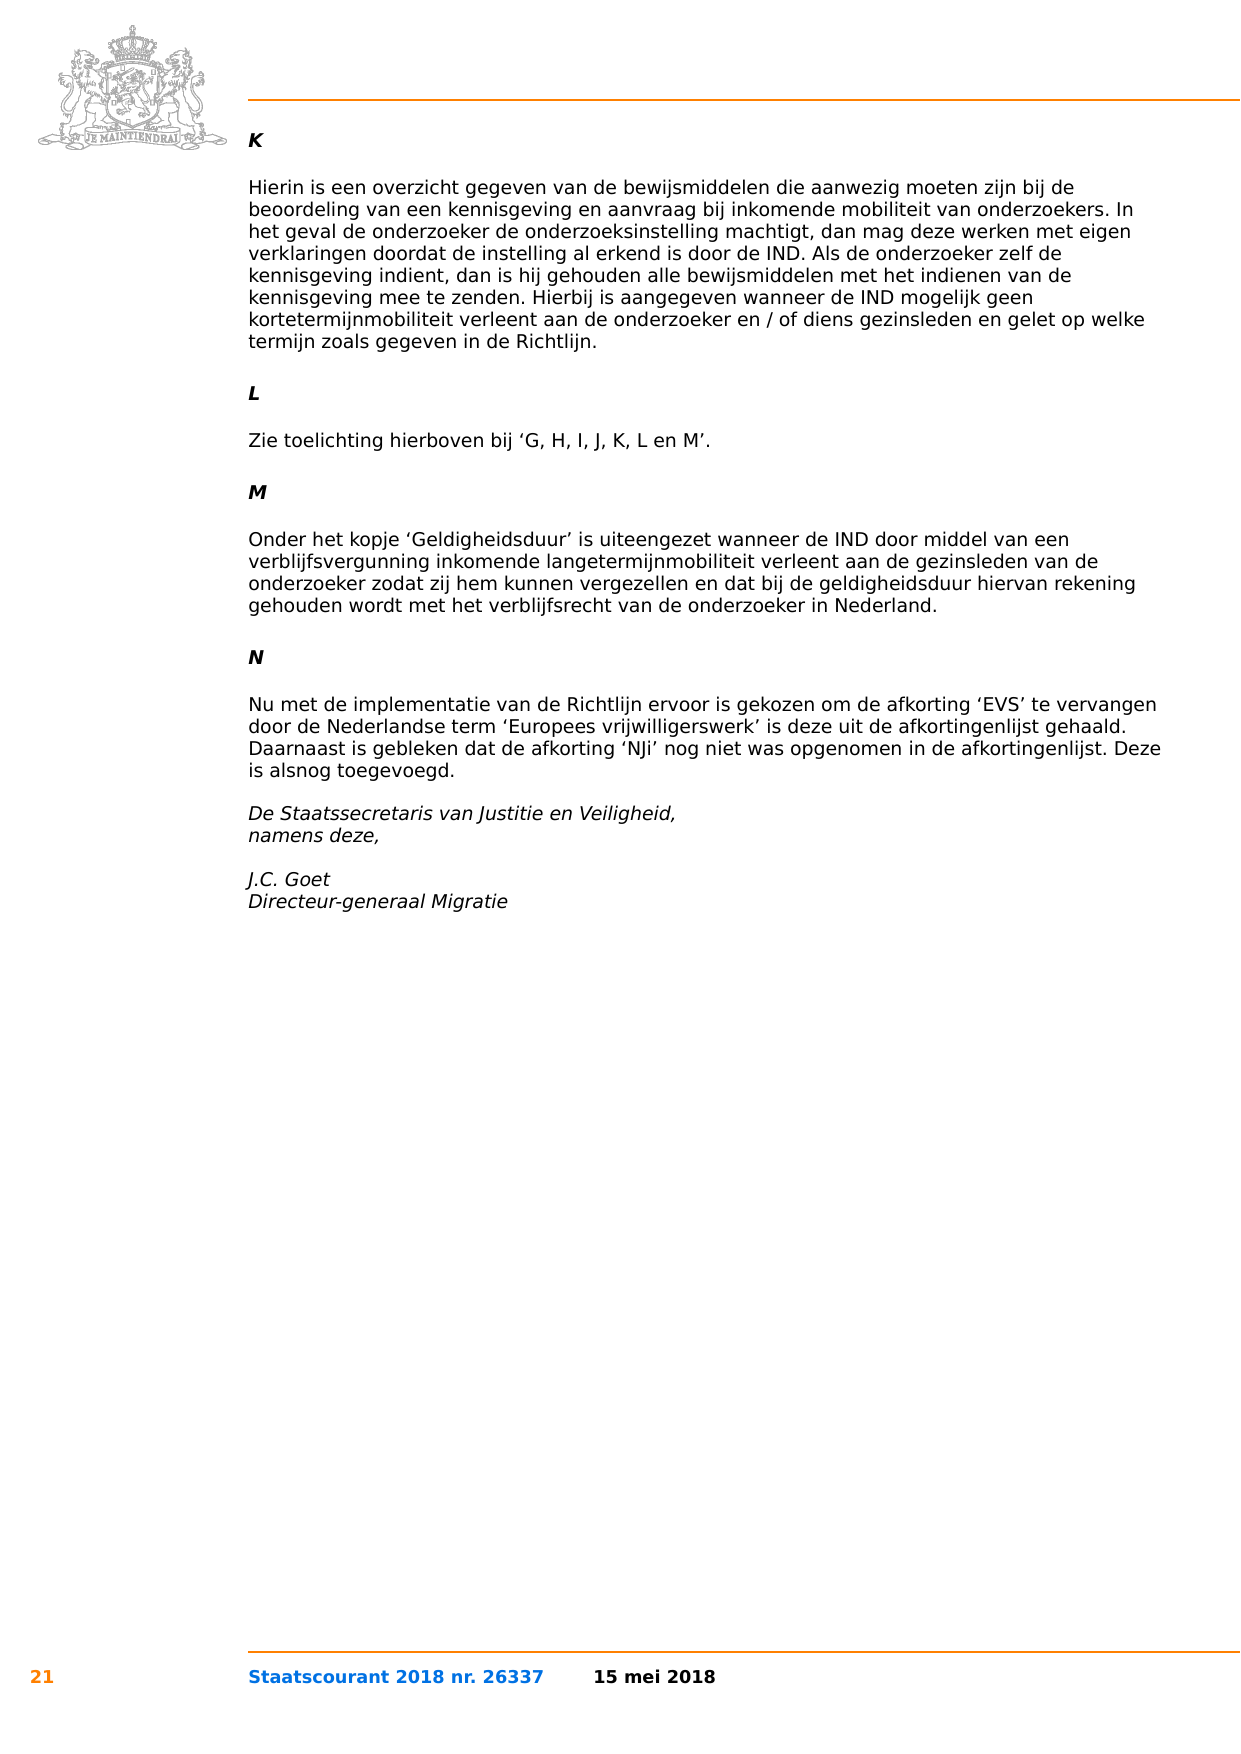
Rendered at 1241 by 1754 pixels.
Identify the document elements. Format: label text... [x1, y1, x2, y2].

subtitle L [248, 383, 1163, 405]
text Onder het kopje ‘Geldigheidsduur’ is uiteengezet wanneer de IND door middel van een verblijfsvergunning inkomende langetermijnmobiliteit verleent aan de gezinsleden van de onderzoeker zodat zij hem kunnen vergezellen en dat bij de geldigheidsduur hiervan rekening gehouden wordt met het verblijfsrecht van de onderzoeker in Nederland. [248, 529, 1163, 617]
text Zie toelichting hierboven bij ‘G, H, I, J, K, L en M’. [248, 430, 1163, 452]
subtitle K [248, 130, 1163, 152]
subtitle M [248, 482, 1163, 504]
text De Staatssecretaris van Justitie en Veiligheid, namens deze, J.C. Goet Directeur-generaal Migratie [248, 803, 1163, 913]
text Hierin is een overzicht gegeven van de bewijsmiddelen die aanwezig moeten zijn bij de beoordeling van een kennisgeving en aanvraag bij inkomende mobiliteit van onderzoekers. In het geval de onderzoeker de onderzoeksinstelling machtigt, dan mag deze werken met eigen verklaringen doordat de instelling al erkend is door de IND. Als de onderzoeker zelf de kennisgeving indient, dan is hij gehouden alle bewijsmiddelen met het indienen van de kennisgeving mee te zenden. Hierbij is aangegeven wanneer de IND mogelijk geen kortetermijnmobiliteit verleent aan de onderzoeker en / of diens gezinsleden en gelet op welke termijn zoals gegeven in de Richtlijn. [248, 177, 1163, 353]
text Nu met de implementatie van de Richtlijn ervoor is gekozen om de afkorting ‘EVS’ te vervangen door de Nederlandse term ‘Europees vrijwilligerswerk’ is deze uit de afkortingenlijst gehaald. Daarnaast is gebleken dat de afkorting ‘NJi’ nog niet was opgenomen in de afkortingenlijst. Deze is alsnog toegevoegd. [248, 693, 1163, 781]
subtitle N [248, 647, 1163, 668]
picture [38, 25, 227, 150]
